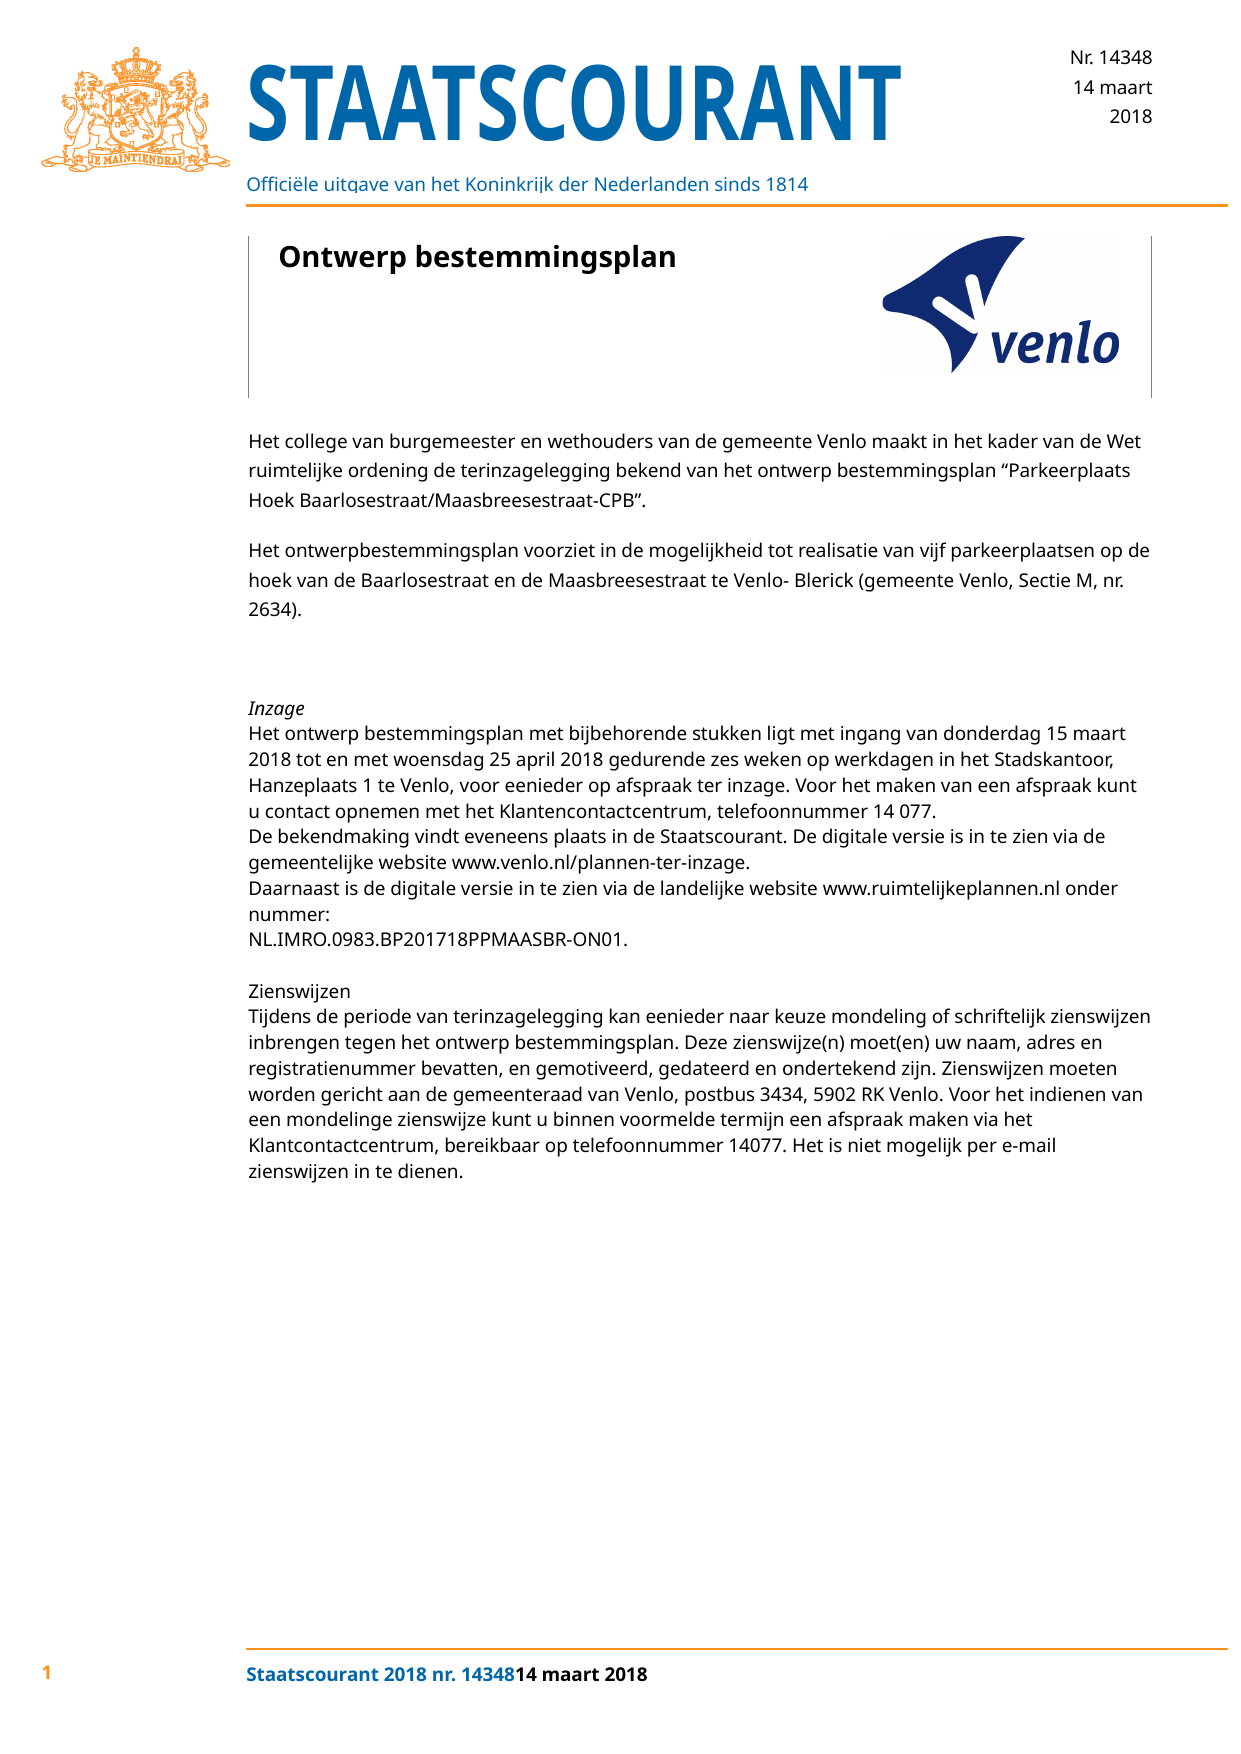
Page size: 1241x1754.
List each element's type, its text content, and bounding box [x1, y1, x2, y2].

text De bekendmaking vindt eveneens plaats in de Staatscourant. De digitale versie is in te zien via de gemeentelijke website www.venlo.nl/plannen-ter-inzage. [248, 823, 1152, 875]
text Zienswijzen [248, 978, 1152, 1004]
text Daarnaast is de digitale versie in te zien via de landelijke website www.ruimtelijkeplannen.nl onder nummer: [248, 875, 1152, 926]
text Inzage [248, 695, 1152, 721]
text Tijdens de periode van terinzagelegging kan eenieder naar keuze mondeling of schriftelijk zienswijzen inbrengen tegen het ontwerp bestemmingsplan. Deze zienswijze(n) moet(en) uw naam, adres en registratienummer bevatten, en gemotiveerd, gedateerd en ondertekend zijn. Zienswijzen moeten worden gericht aan de gemeenteraad van Venlo, postbus 3434, 5902 RK Venlo. Voor het indienen van een mondelinge zienswijze kunt u binnen voormelde termijn een afspraak maken via het Klantcontactcentrum, bereikbaar op telefoonnummer 14077. Het is niet mogelijk per e-mail zienswijzen in te dienen. [248, 1004, 1152, 1184]
text Het ontwerp bestemmingsplan met bijbehorende stukken ligt met ingang van donderdag 15 maart 2018 tot en met woensdag 25 april 2018 gedurende zes weken op werkdagen in het Stadskantoor, Hanzeplaats 1 te Venlo, voor eenieder op afspraak ter inzage. Voor het maken van een afspraak kunt u contact opnemen met het Klantencontactcentrum, telefoonnummer 14 077. [248, 721, 1152, 823]
picture [882, 236, 1119, 373]
text Het college van burgemeester en wethouders van de gemeente Venlo maakt in het kader van de Wet ruimtelijke ordening de terinzagelegging bekend van het ontwerp bestemmingsplan “Parkeerplaats Hoek Baarlosestraat/Maasbreesestraat-CPB”. [248, 428, 1152, 513]
table_header [850, 236, 1151, 398]
text NL.IMRO.0983.BP201718PPMAASBR-ON01. [248, 926, 1152, 952]
text Het ontwerpbestemmingsplan voorziet in de mogelijkheid tot realisatie van vijf parkeerplaatsen op de hoek van de Baarlosestraat en de Maasbreesestraat te Venlo- Blerick (gemeente Venlo, Sectie M, nr. 2634). [248, 537, 1152, 622]
picture [41, 47, 231, 172]
table_header Ontwerp bestemmingsplan [249, 236, 850, 398]
